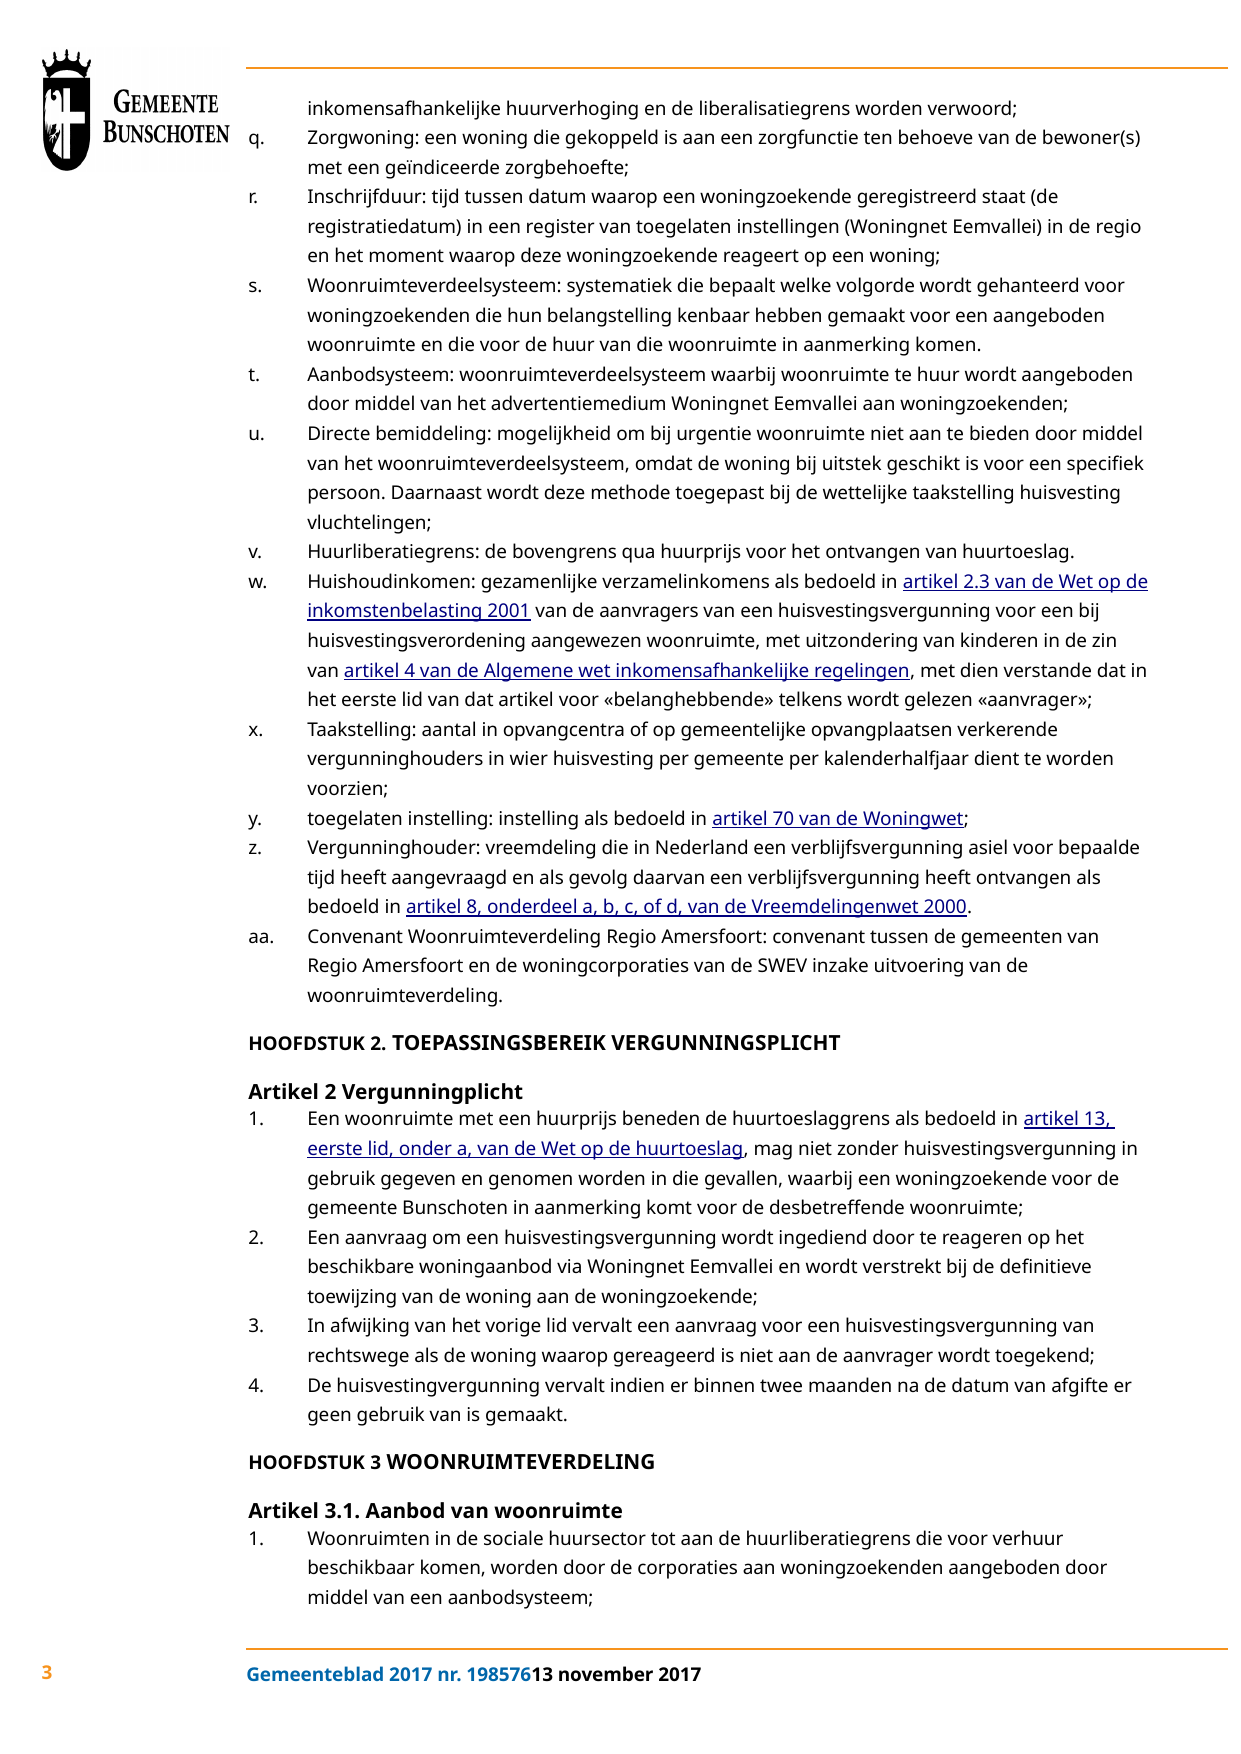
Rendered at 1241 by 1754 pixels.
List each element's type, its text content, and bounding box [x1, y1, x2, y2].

text HOOFDSTUK 3 WOONRUIMTEVERDELING [248, 1447, 1152, 1476]
list Een aanvraag om een huisvestingsvergunning wordt ingediend door te reageren op het beschikbare woningaanbod via Woningnet Eemvallei en wordt verstrekt bij de definitieve toewijzing van de woning aan de woningzoekende; [248, 1224, 1152, 1309]
list In afwijking van het vorige lid vervalt een aanvraag voor een huisvestingsvergunning van rechtswege als de woning waarop gereageerd is niet aan de aanvrager wordt toegekend; [248, 1313, 1152, 1368]
list Huurliberatiegrens: de bovengrens qua huurprijs voor het ontvangen van huurtoeslag. [248, 538, 1152, 564]
list Vergunninghouder: vreemdeling die in Nederland een verblijfsvergunning asiel voor bepaalde tijd heeft aangevraagd en als gevolg daarvan een verblijfsvergunning heeft ontvangen als bedoeld in artikel 8, onderdeel a, b, c, of d, van de Vreemdelingenwet 2000. [248, 834, 1152, 919]
list Woonruimten in de sociale huursector tot aan de huurliberatiegrens die voor verhuur beschikbaar komen, worden door de corporaties aan woningzoekenden aangeboden door middel van een aanbodsysteem; [248, 1525, 1152, 1610]
text Artikel 3.1. Aanbod van woonruimte [248, 1496, 1152, 1525]
list toegelaten instelling: instelling als bedoeld in artikel 70 van de Woningwet; [248, 805, 1152, 831]
picture [41, 47, 231, 172]
list Zorgwoning: een woning die gekoppeld is aan een zorgfunctie ten behoeve van de bewoner(s) met een geïndiceerde zorgbehoefte; [248, 124, 1152, 180]
list Directe bemiddeling: mogelijkheid om bij urgentie woonruimte niet aan te bieden door middel van het woonruimteverdeelsysteem, omdat de woning bij uitstek geschikt is voor een specifiek persoon. Daarnaast wordt deze methode toegepast bij de wettelijke taakstelling huisvesting vluchtelingen; [248, 420, 1152, 535]
list Inschrijfduur: tijd tussen datum waarop een woningzoekende geregistreerd staat (de registratiedatum) in een register van toegelaten instellingen (Woningnet Eemvallei) in de regio en het moment waarop deze woningzoekende reageert op een woning; [248, 183, 1152, 268]
list Taakstelling: aantal in opvangcentra of op gemeentelijke opvangplaatsen verkerende vergunninghouders in wier huisvesting per gemeente per kalenderhalfjaar dient te worden voorzien; [248, 716, 1152, 801]
list Huishoudinkomen: gezamenlijke verzamelinkomens als bedoeld in artikel 2.3 van de Wet op de inkomstenbelasting 2001 van de aanvragers van een huisvestingsvergunning voor een bij huisvestingsverordening aangewezen woonruimte, met uitzondering van kinderen in de zin van artikel 4 van de Algemene wet inkomensafhankelijke regelingen, met dien verstande dat in het eerste lid van dat artikel voor «belanghebbende» telkens wordt gelezen «aanvrager»; [248, 568, 1152, 712]
list De huisvestingvergunning vervalt indien er binnen twee maanden na de datum van afgifte er geen gebruik van is gemaakt. [248, 1372, 1152, 1427]
list Een woonruimte met een huurprijs beneden de huurtoeslaggrens als bedoeld in artikel 13, eerste lid, onder a, van de Wet op de huurtoeslag, mag niet zonder huisvestingsvergunning in gebruik gegeven en genomen worden in die gevallen, waarbij een woningzoekende voor de gemeente Bunschoten in aanmerking komt voor de desbetreffende woonruimte; [248, 1106, 1152, 1220]
list inkomensafhankelijke huurverhoging en de liberalisatiegrens worden verwoord; [248, 95, 1152, 121]
list Aanbodsysteem: woonruimteverdeelsysteem waarbij woonruimte te huur wordt aangeboden door middel van het advertentiemedium Woningnet Eemvallei aan woningzoekenden; [248, 361, 1152, 416]
text HOOFDSTUK 2. TOEPASSINGSBEREIK VERGUNNINGSPLICHT [248, 1028, 1152, 1056]
text Artikel 2 Vergunningplicht [248, 1077, 1152, 1106]
list Convenant Woonruimteverdeling Regio Amersfoort: convenant tussen de gemeenten van Regio Amersfoort en de woningcorporaties van de SWEV inzake uitvoering van de woonruimteverdeling. [248, 923, 1152, 1008]
list Woonruimteverdeelsysteem: systematiek die bepaalt welke volgorde wordt gehanteerd voor woningzoekenden die hun belangstelling kenbaar hebben gemaakt voor een aangeboden woonruimte en die voor de huur van die woonruimte in aanmerking komen. [248, 272, 1152, 357]
